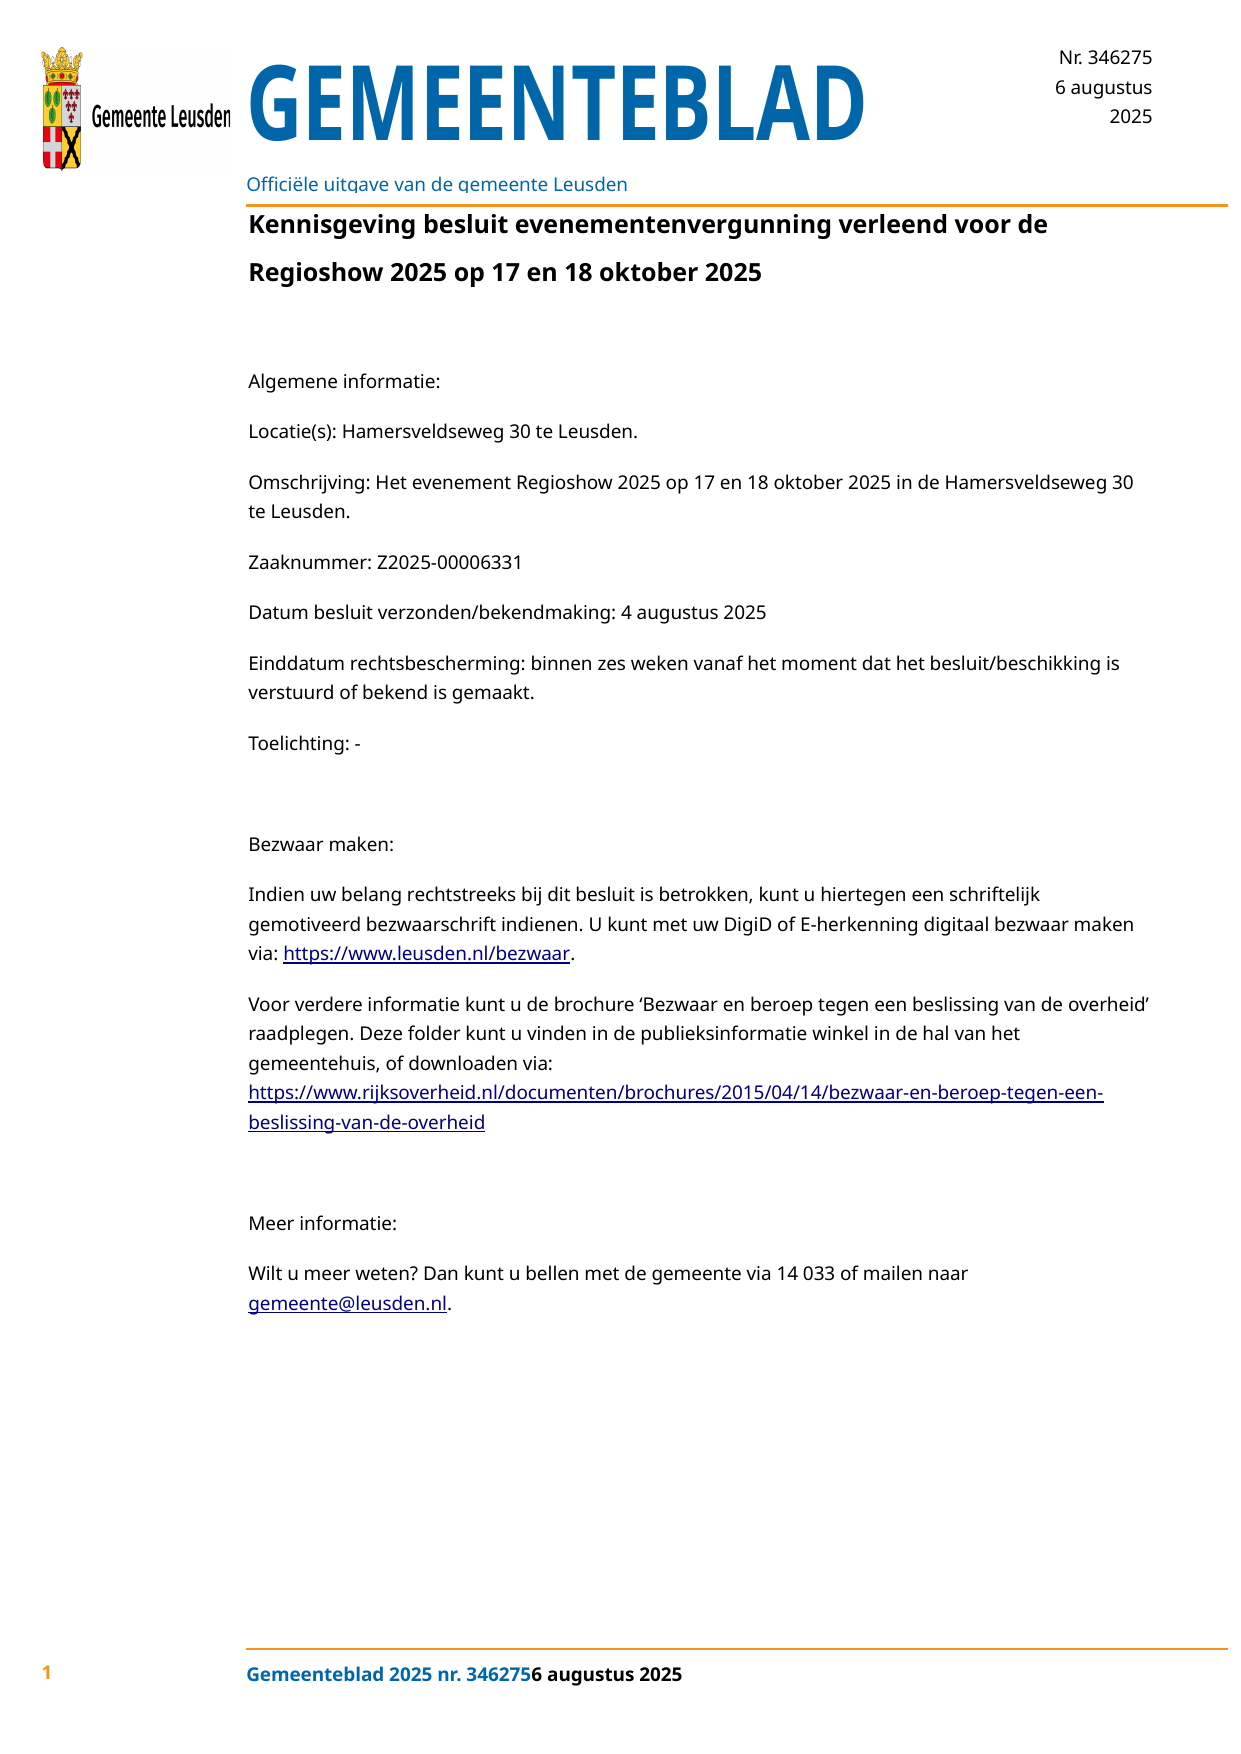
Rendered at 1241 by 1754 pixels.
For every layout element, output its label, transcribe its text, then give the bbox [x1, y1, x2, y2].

text Wilt u meer weten? Dan kunt u bellen met de gemeente via 14 033 of mailen naar gemeente@leusden.nl. [248, 1260, 1152, 1316]
text Omschrijving: Het evenement Regioshow 2025 op 17 en 18 oktober 2025 in de Hamersveldseweg 30 te Leusden. [248, 469, 1152, 524]
text Algemene informatie: [248, 368, 1152, 394]
text Indien uw belang rechtstreeks bij dit besluit is betrokken, kunt u hiertegen een schriftelijk gemotiveerd bezwaarschrift indienen. U kunt met uw DigiD of E-herkenning digitaal bezwaar maken via: https://www.leusden.nl/bezwaar. [248, 881, 1152, 966]
text Locatie(s): Hamersveldseweg 30 te Leusden. [248, 419, 1152, 444]
text Bezwaar maken: [248, 831, 1152, 857]
text Meer informatie: [248, 1210, 1152, 1236]
text Voor verdere informatie kunt u de brochure ‘Bezwaar en beroep tegen een beslissing van de overheid’ raadplegen. Deze folder kunt u vinden in de publieksinformatie winkel in de hal van het gemeentehuis, of downloaden via: https://www.rijksoverheid.nl/documenten/brochures/2015/04/14/bezwaar-en-beroep-tegen-een-beslissing-van-de-overheid [248, 991, 1152, 1135]
picture [41, 47, 231, 172]
text Toelichting: - [248, 730, 1152, 756]
text Zaaknummer: Z2025-00006331 [248, 549, 1152, 575]
text Einddatum rechtsbescherming: binnen zes weken vanaf het moment dat het besluit/beschikking is verstuurd of bekend is gemaakt. [248, 650, 1152, 705]
text Kennisgeving besluit evenementenvergunning verleend voor de Regioshow 2025 op 17 en 18 oktober 2025 [248, 207, 1152, 288]
text Datum besluit verzonden/bekendmaking: 4 augustus 2025 [248, 599, 1152, 625]
